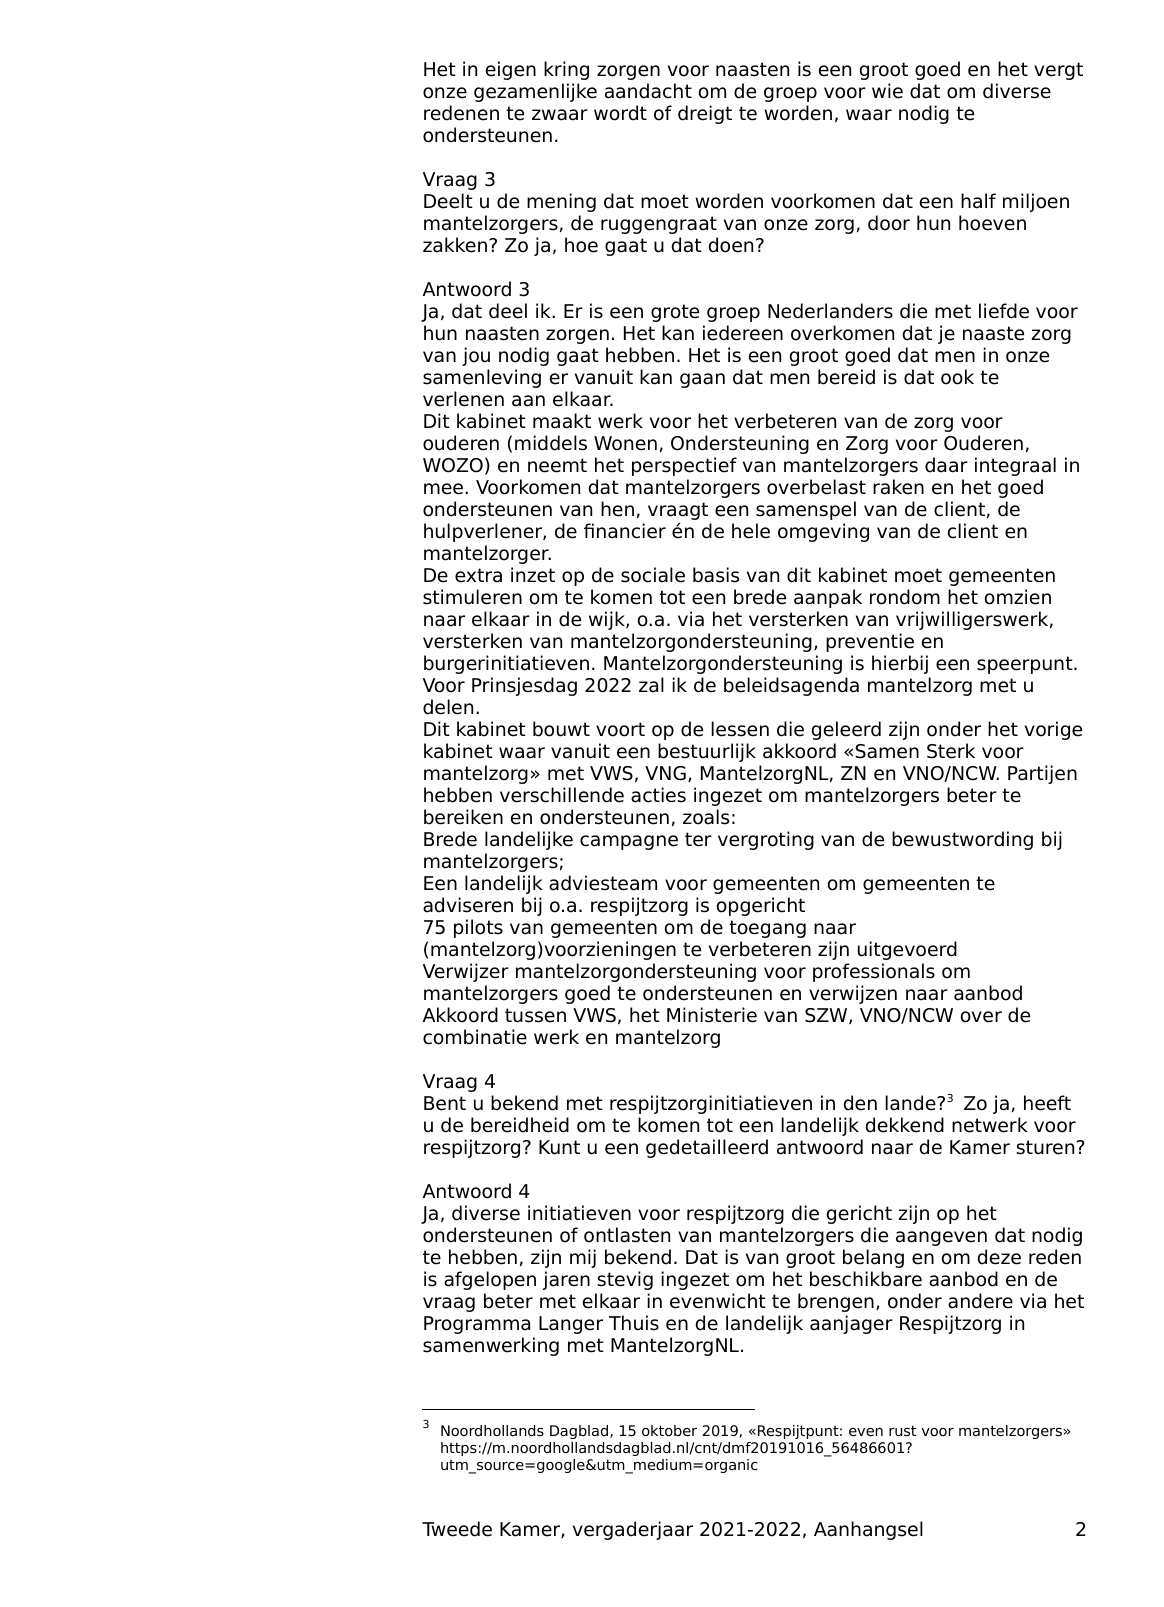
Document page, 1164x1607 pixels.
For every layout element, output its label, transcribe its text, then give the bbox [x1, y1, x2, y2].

text Deelt u de mening dat moet worden voorkomen dat een half miljoen mantelzorgers, de ruggengraat van onze zorg, door hun hoeven zakken? Zo ja, hoe gaat u dat doen? [422, 191, 1087, 257]
text Brede landelijke campagne ter vergroting van de bewustwording bij mantelzorgers; [422, 829, 1087, 873]
text Dit kabinet bouwt voort op de lessen die geleerd zijn onder het vorige kabinet waar vanuit een bestuurlijk akkoord «Samen Sterk voor mantelzorg» met VWS, VNG, MantelzorgNL, ZN en VNO/NCW. Partijen hebben verschillende acties ingezet om mantelzorgers beter te bereiken en ondersteunen, zoals: [422, 719, 1087, 829]
text Ja, diverse initiatieven voor respijtzorg die gericht zijn op het ondersteunen of ontlasten van mantelzorgers die aangeven dat nodig te hebben, zijn mij bekend. Dat is van groot belang en om deze reden is afgelopen jaren stevig ingezet om het beschikbare aanbod en de vraag beter met elkaar in evenwicht te brengen, onder andere via het Programma Langer Thuis en de landelijk aanjager Respijtzorg in samenwerking met MantelzorgNL. [422, 1203, 1087, 1357]
text Antwoord 4 [422, 1181, 1087, 1203]
text Verwijzer mantelzorgondersteuning voor professionals om mantelzorgers goed te ondersteunen en verwijzen naar aanbod [422, 961, 1087, 1004]
text 75 pilots van gemeenten om de toegang naar (mantelzorg)voorzieningen te verbeteren zijn uitgevoerd [422, 917, 1087, 961]
text Het in eigen kring zorgen voor naasten is een groot goed en het vergt onze gezamenlijke aandacht om de groep voor wie dat om diverse redenen te zwaar wordt of dreigt te worden, waar nodig te ondersteunen. [422, 59, 1087, 147]
text Ja, dat deel ik. Er is een grote groep Nederlanders die met liefde voor hun naasten zorgen. Het kan iedereen overkomen dat je naaste zorg van jou nodig gaat hebben. Het is een groot goed dat men in onze samenleving er vanuit kan gaan dat men bereid is dat ook te verlenen aan elkaar. [422, 301, 1087, 411]
text Akkoord tussen VWS, het Ministerie van SZW, VNO/NCW over de combinatie werk en mantelzorg [422, 1004, 1087, 1048]
text Bent u bekend met respijtzorginitiatieven in den lande? Zo ja, heeft u de bereidheid om te komen tot een landelijk dekkend netwerk voor respijtzorg? Kunt u een gedetailleerd antwoord naar de Kamer sturen? [422, 1093, 1087, 1159]
text Dit kabinet maakt werk voor het verbeteren van de zorg voor ouderen (middels Wonen, Ondersteuning en Zorg voor Ouderen, WOZO) en neemt het perspectief van mantelzorgers daar integraal in mee. Voorkomen dat mantelzorgers overbelast raken en het goed ondersteunen van hen, vraagt een samenspel van de client, de hulpverlener, de financier én de hele omgeving van de client en mantelzorger. [422, 411, 1087, 565]
text Vraag 4 [422, 1071, 1087, 1093]
text Antwoord 3 [422, 279, 1087, 301]
text Noordhollands Dagblad, 15 oktober 2019, «Respijtpunt: even rust voor mantelzorgers» https://m.noordhollandsdagblad.nl/cnt/dmf20191016_56486601?utm_source=google&utm_medium=organic [422, 1418, 1087, 1474]
text Vraag 3 [422, 169, 1087, 191]
text Een landelijk adviesteam voor gemeenten om gemeenten te adviseren bij o.a. respijtzorg is opgericht [422, 873, 1087, 917]
text De extra inzet op de sociale basis van dit kabinet moet gemeenten stimuleren om te komen tot een brede aanpak rondom het omzien naar elkaar in de wijk, o.a. via het versterken van vrijwilligerswerk, versterken van mantelzorgondersteuning, preventie en burgerinitiatieven. Mantelzorgondersteuning is hierbij een speerpunt. Voor Prinsjesdag 2022 zal ik de beleidsagenda mantelzorg met u delen. [422, 565, 1087, 719]
